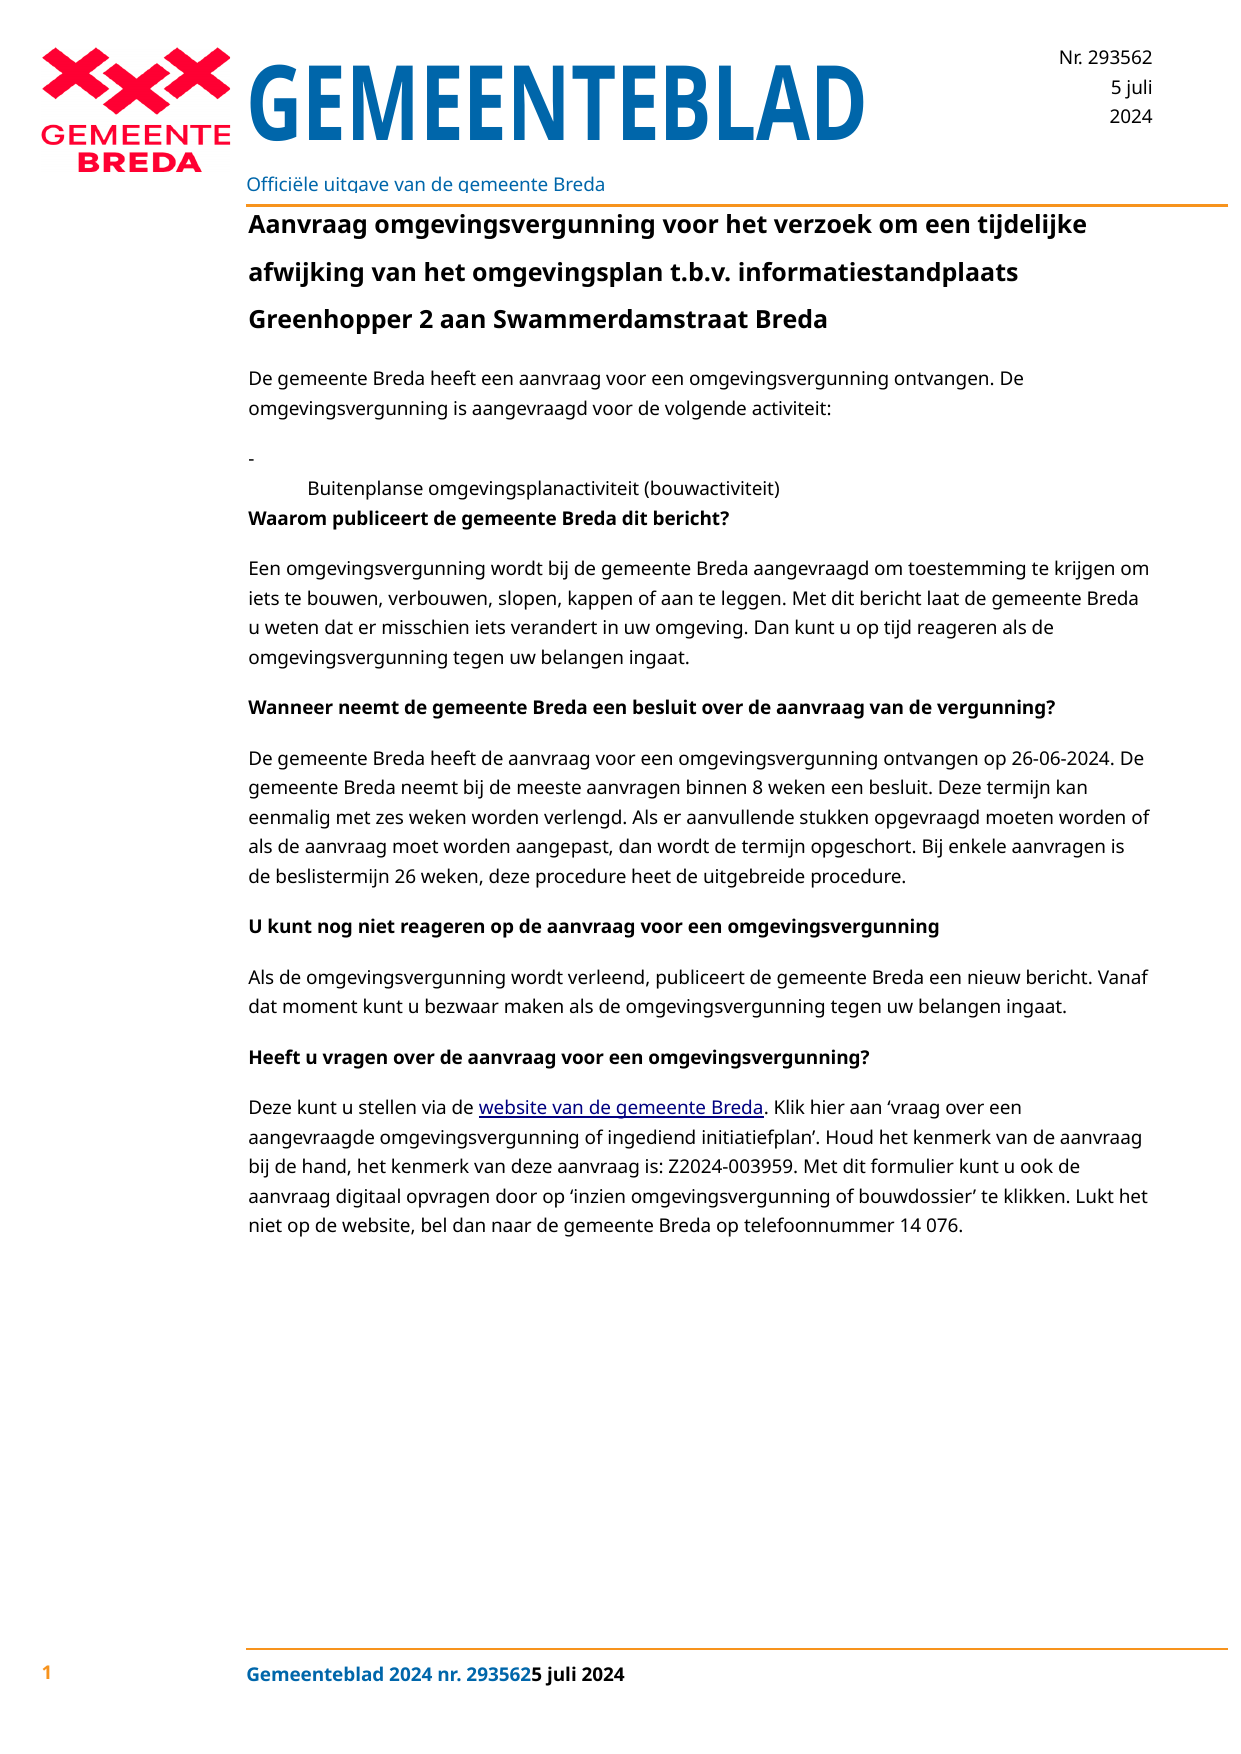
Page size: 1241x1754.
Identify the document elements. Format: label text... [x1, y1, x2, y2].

text Heeft u vragen over de aanvraag voor een omgevingsvergunning? [248, 1044, 1152, 1069]
text Wanneer neemt de gemeente Breda een besluit over de aanvraag van de vergunning? [248, 694, 1152, 720]
text Als de omgevingsvergunning wordt verleend, publiceert de gemeente Breda een nieuw bericht. Vanaf dat moment kunt u bezwaar maken als de omgevingsvergunning tegen uw belangen ingaat. [248, 964, 1152, 1019]
picture [41, 47, 231, 172]
list Buitenplanse omgevingsplanactiviteit (bouwactiviteit) [248, 475, 1152, 501]
text Aanvraag omgevingsvergunning voor het verzoek om een tijdelijke afwijking van het omgevingsplan t.b.v. informatiestandplaats Greenhopper 2 aan Swammerdamstraat Breda [248, 207, 1152, 336]
text Waarom publiceert de gemeente Breda dit bericht? [248, 505, 1152, 530]
text De gemeente Breda heeft een aanvraag voor een omgevingsvergunning ontvangen. De omgevingsvergunning is aangevraagd voor de volgende activiteit: [248, 366, 1152, 421]
text U kunt nog niet reageren op de aanvraag voor een omgevingsvergunning [248, 913, 1152, 939]
text Deze kunt u stellen via de website van de gemeente Breda. Klik hier aan ‘vraag over een aangevraagde omgevingsvergunning of ingediend initiatiefplan’. Houd het kenmerk van de aanvraag bij de hand, het kenmerk van deze aanvraag is: Z2024-003959. Met dit formulier kunt u ook de aanvraag digitaal opvragen door op ‘inzien omgevingsvergunning of bouwdossier’ te klikken. Lukt het niet op de website, bel dan naar de gemeente Breda op telefoonnummer 14 076. [248, 1094, 1152, 1238]
text De gemeente Breda heeft de aanvraag voor een omgevingsvergunning ontvangen op 26-06-2024. De gemeente Breda neemt bij de meeste aanvragen binnen 8 weken een besluit. Deze termijn kan eenmalig met zes weken worden verlengd. Als er aanvullende stukken opgevraagd moeten worden of als de aanvraag moet worden aangepast, dan wordt de termijn opgeschort. Bij enkele aanvragen is de beslistermijn 26 weken, deze procedure heet de uitgebreide procedure. [248, 745, 1152, 889]
text Een omgevingsvergunning wordt bij de gemeente Breda aangevraagd om toestemming te krijgen om iets te bouwen, verbouwen, slopen, kappen of aan te leggen. Met dit bericht laat de gemeente Breda u weten dat er misschien iets verandert in uw omgeving. Dan kunt u op tijd reageren als de omgevingsvergunning tegen uw belangen ingaat. [248, 555, 1152, 669]
